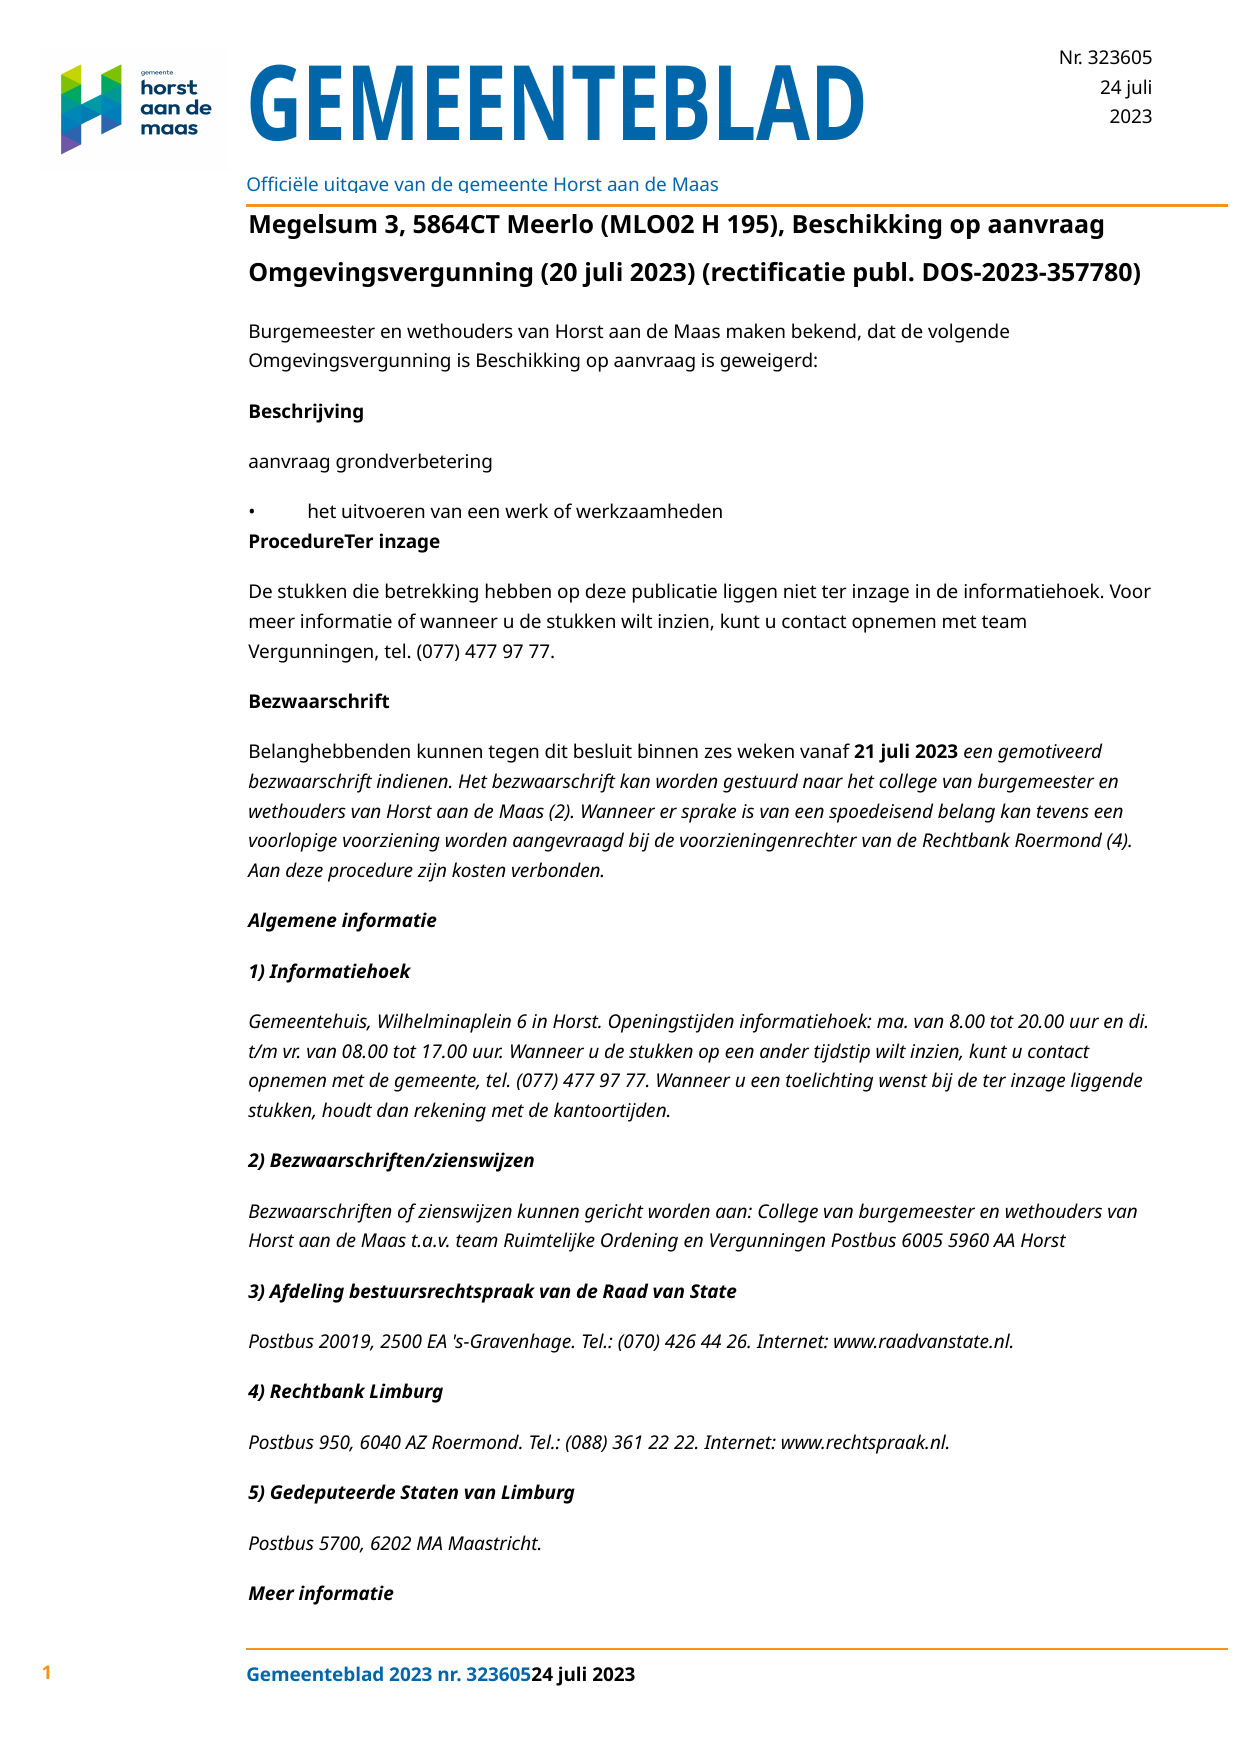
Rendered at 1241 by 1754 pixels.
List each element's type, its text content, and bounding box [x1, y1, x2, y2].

picture [41, 47, 231, 172]
text 5) Gedeputeerde Staten van Limburg [248, 1479, 1152, 1505]
text Beschrijving [248, 398, 1152, 424]
text Bezwaarschriften of zienswijzen kunnen gericht worden aan: College van burgemeester en wethouders van Horst aan de Maas t.a.v. team Ruimtelijke Ordening en Vergunningen Postbus 6005 5960 AA Horst [248, 1198, 1152, 1253]
text Belanghebbenden kunnen tegen dit besluit binnen zes weken vanaf 21 juli 2023 een gemotiveerd bezwaarschrift indienen. Het bezwaarschrift kan worden gestuurd naar het college van burgemeester en wethouders van Horst aan de Maas (2). Wanneer er sprake is van een spoedeisend belang kan tevens een voorlopige voorziening worden aangevraagd bij de voorzieningenrechter van de Rechtbank Roermond (4). Aan deze procedure zijn kosten verbonden. [248, 739, 1152, 883]
text ProcedureTer inzage [248, 528, 1152, 554]
text 2) Bezwaarschriften/zienswijzen [248, 1147, 1152, 1173]
text De stukken die betrekking hebben op deze publicatie liggen niet ter inzage in de informatiehoek. Voor meer informatie of wanneer u de stukken wilt inzien, kunt u contact opnemen met team Vergunningen, tel. (077) 477 97 77. [248, 579, 1152, 664]
list het uitvoeren van een werk of werkzaamheden [248, 499, 1152, 524]
text 1) Informatiehoek [248, 958, 1152, 984]
text Meer informatie [248, 1580, 1152, 1606]
text Megelsum 3, 5864CT Meerlo (MLO02 H 195), Beschikking op aanvraag Omgevingsvergunning (20 juli 2023) (rectificatie publ. DOS-2023-357780) [248, 207, 1152, 288]
text Algemene informatie [248, 907, 1152, 933]
text Burgemeester en wethouders van Horst aan de Maas maken bekend, dat de volgende Omgevingsvergunning is Beschikking op aanvraag is geweigerd: [248, 318, 1152, 373]
text Bezwaarschrift [248, 688, 1152, 714]
text Gemeentehuis, Wilhelminaplein 6 in Horst. Openingstijden informatiehoek: ma. van 8.00 tot 20.00 uur en di. t/m vr. van 08.00 tot 17.00 uur. Wanneer u de stukken op een ander tijdstip wilt inzien, kunt u contact opnemen met de gemeente, tel. (077) 477 97 77. Wanneer u een toelichting wenst bij de ter inzage liggende stukken, houdt dan rekening met de kantoortijden. [248, 1008, 1152, 1123]
text 4) Rechtbank Limburg [248, 1379, 1152, 1404]
text aanvraag grondverbetering [248, 448, 1152, 474]
text Postbus 5700, 6202 MA Maastricht. [248, 1530, 1152, 1556]
text Postbus 20019, 2500 EA 's-Gravenhage. Tel.: (070) 426 44 26. Internet: www.raadvanstate.nl. [248, 1328, 1152, 1354]
text Postbus 950, 6040 AZ Roermond. Tel.: (088) 361 22 22. Internet: www.rechtspraak.nl. [248, 1429, 1152, 1455]
text 3) Afdeling bestuursrechtspraak van de Raad van State [248, 1278, 1152, 1304]
